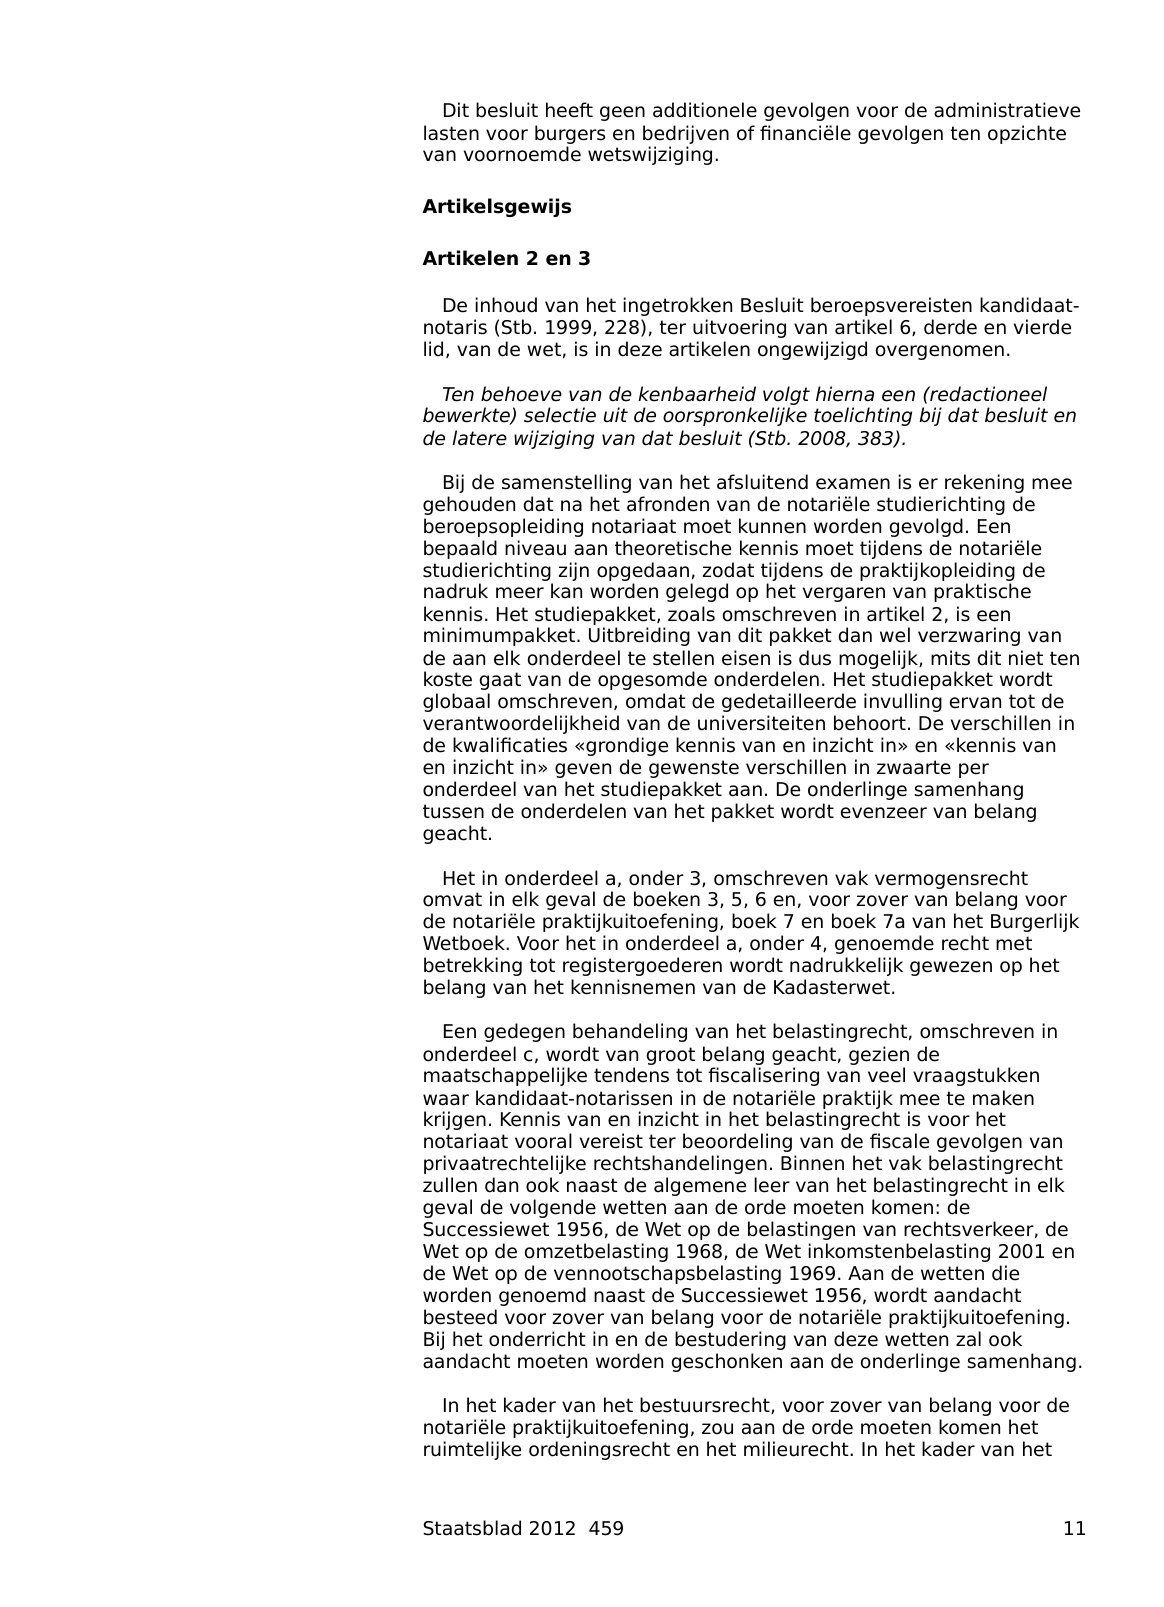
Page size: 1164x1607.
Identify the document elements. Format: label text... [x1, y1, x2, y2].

text Ten behoeve van de kenbaarheid volgt hierna een (redactioneel bewerkte) selectie uit de oorspronkelijke toelichting bij dat besluit en de latere wijziging van dat besluit (Stb. 2008, 383). [422, 383, 1087, 449]
text In het kader van het bestuursrecht, voor zover van belang voor de notariële praktijkuitoefening, zou aan de orde moeten komen het ruimtelijke ordeningsrecht en het milieurecht. In het kader van het [422, 1395, 1087, 1461]
subtitle Artikelen 2 en 3 [422, 248, 1087, 270]
subtitle Artikelsgewijs [422, 196, 1087, 218]
text Het in onderdeel a, onder 3, omschreven vak vermogensrecht omvat in elk geval de boeken 3, 5, 6 en, voor zover van belang voor de notariële praktijkuitoefening, boek 7 en boek 7a van het Burgerlijk Wetboek. Voor het in onderdeel a, onder 4, genoemde recht met betrekking tot registergoederen wordt nadrukkelijk gewezen op het belang van het kennisnemen van de Kadasterwet. [422, 867, 1087, 999]
text Een gedegen behandeling van het belastingrecht, omschreven in onderdeel c, wordt van groot belang geacht, gezien de maatschappelijke tendens tot fiscalisering van veel vraagstukken waar kandidaat-notarissen in de notariële praktijk mee te maken krijgen. Kennis van en inzicht in het belastingrecht is voor het notariaat vooral vereist ter beoordeling van de fiscale gevolgen van privaatrechtelijke rechtshandelingen. Binnen het vak belastingrecht zullen dan ook naast de algemene leer van het belastingrecht in elk geval de volgende wetten aan de orde moeten komen: de Successiewet 1956, de Wet op de belastingen van rechtsverkeer, de Wet op de omzetbelasting 1968, de Wet inkomstenbelasting 2001 en de Wet op de vennootschapsbelasting 1969. Aan de wetten die worden genoemd naast de Successiewet 1956, wordt aandacht besteed voor zover van belang voor de notariële praktijkuitoefening. Bij het onderricht in en de bestudering van deze wetten zal ook aandacht moeten worden geschonken aan de onderlinge samenhang. [422, 1021, 1087, 1373]
text Dit besluit heeft geen additionele gevolgen voor de administratieve lasten voor burgers en bedrijven of financiële gevolgen ten opzichte van voornoemde wetswijziging. [422, 100, 1087, 166]
text Bij de samenstelling van het afsluitend examen is er rekening mee gehouden dat na het afronden van de notariële studierichting de beroepsopleiding notariaat moet kunnen worden gevolgd. Een bepaald niveau aan theoretische kennis moet tijdens de notariële studierichting zijn opgedaan, zodat tijdens de praktijkopleiding de nadruk meer kan worden gelegd op het vergaren van praktische kennis. Het studiepakket, zoals omschreven in artikel 2, is een minimumpakket. Uitbreiding van dit pakket dan wel verzwaring van de aan elk onderdeel te stellen eisen is dus mogelijk, mits dit niet ten koste gaat van de opgesomde onderdelen. Het studiepakket wordt globaal omschreven, omdat de gedetailleerde invulling ervan tot de verantwoordelijkheid van de universiteiten behoort. De verschillen in de kwalificaties «grondige kennis van en inzicht in» en «kennis van en inzicht in» geven de gewenste verschillen in zwaarte per onderdeel van het studiepakket aan. De onderlinge samenhang tussen de onderdelen van het pakket wordt evenzeer van belang geacht. [422, 472, 1087, 845]
text De inhoud van het ingetrokken Besluit beroepsvereisten kandidaat-notaris (Stb. 1999, 228), ter uitvoering van artikel 6, derde en vierde lid, van de wet, is in deze artikelen ongewijzigd overgenomen. [422, 295, 1087, 361]
